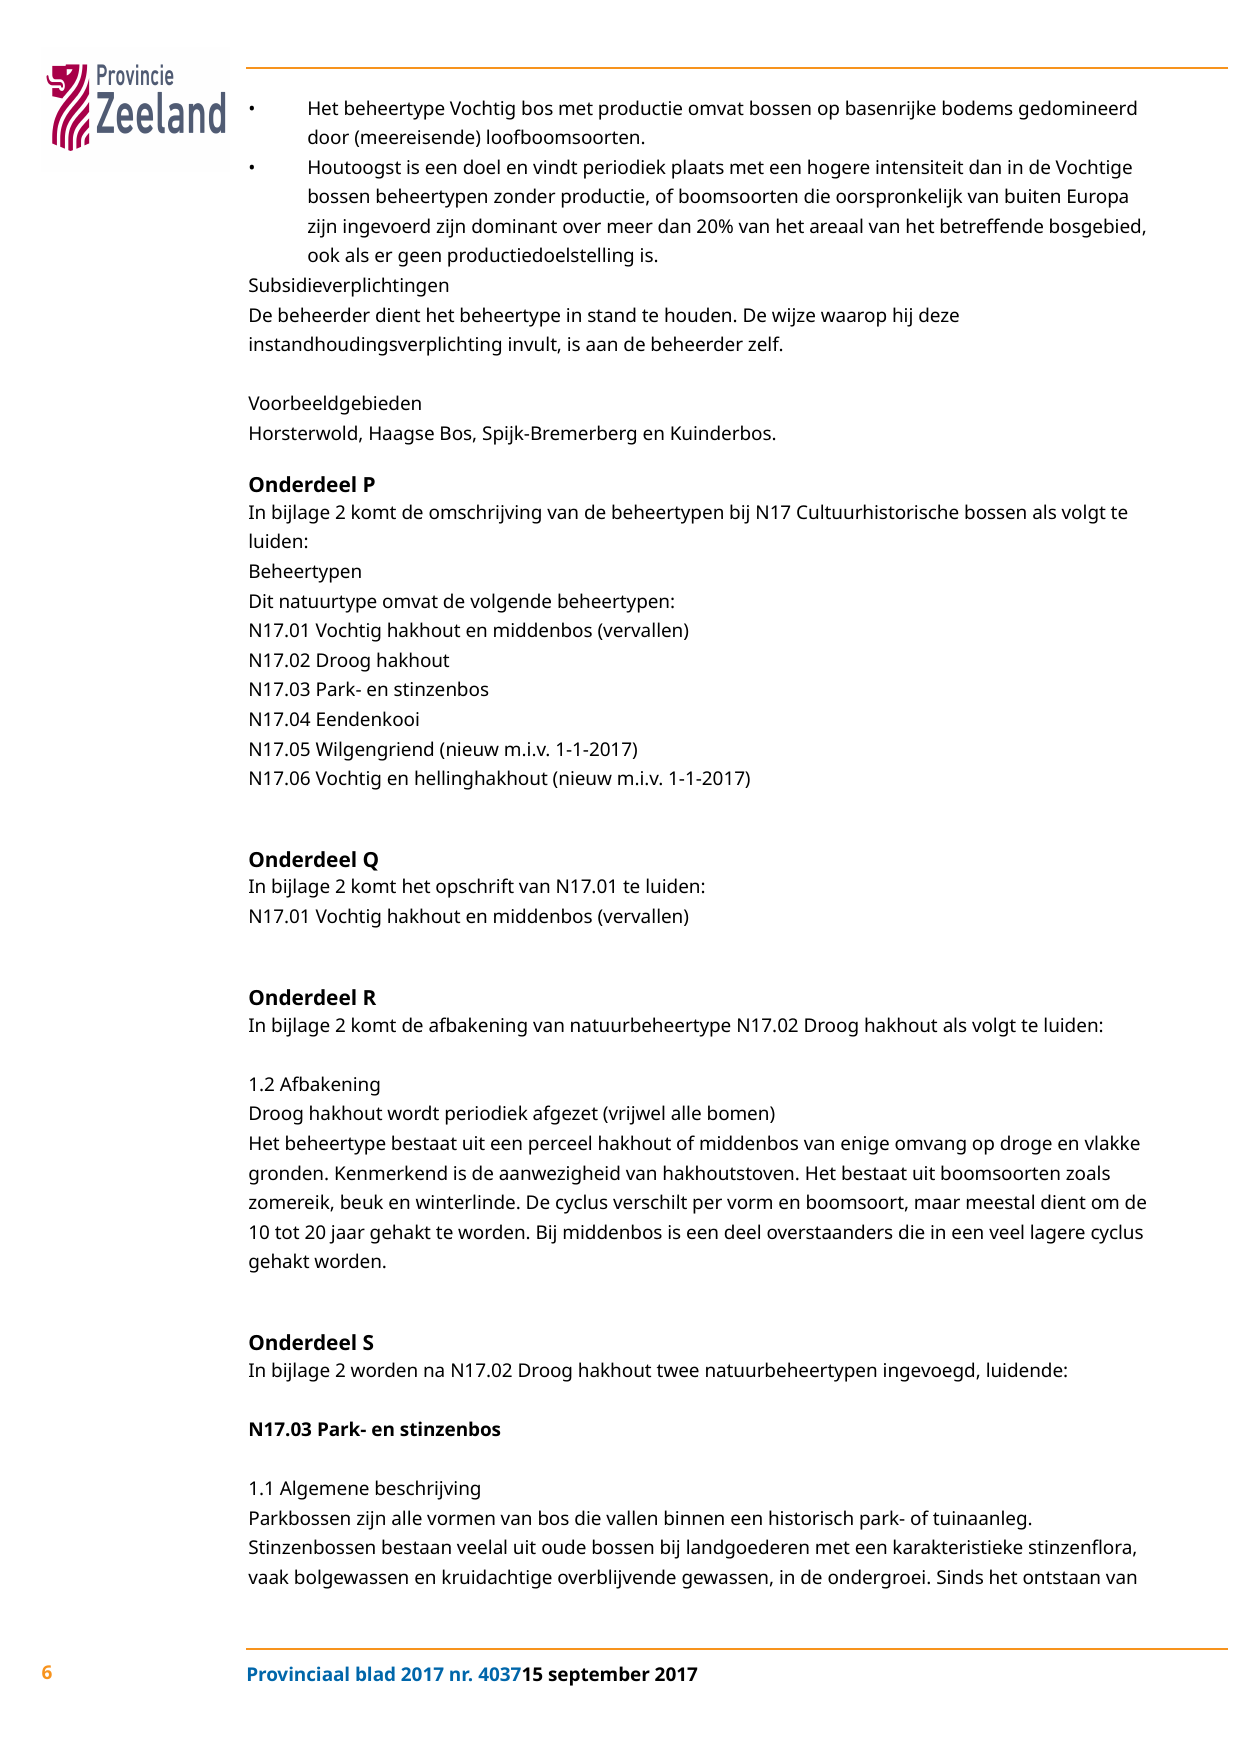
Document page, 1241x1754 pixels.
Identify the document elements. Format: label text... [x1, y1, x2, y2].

text In bijlage 2 worden na N17.02 Droog hakhout twee natuurbeheertypen ingevoegd, luidende: [248, 1357, 1152, 1383]
list Het beheertype Vochtig bos met productie omvat bossen op basenrijke bodems gedomineerd door (meereisende) loofboomsoorten. [248, 95, 1152, 150]
text Beheertypen [248, 558, 1152, 584]
text Parkbossen zijn alle vormen van bos die vallen binnen een historisch park- of tuinaanleg. Stinzenbossen bestaan veelal uit oude bossen bij landgoederen met een karakteristieke stinzenflora, vaak bolgewassen en kruidachtige overblijvende gewassen, in de ondergroei. Sinds het ontstaan van [248, 1505, 1152, 1590]
text In bijlage 2 komt de afbakening van natuurbeheertype N17.02 Droog hakhout als volgt te luiden: [248, 1012, 1152, 1037]
text N17.02 Droog hakhout [248, 647, 1152, 673]
text In bijlage 2 komt de omschrijving van de beheertypen bij N17 Cultuurhistorische bossen als volgt te luiden: [248, 499, 1152, 554]
text Onderdeel Q [248, 845, 1152, 874]
text De beheerder dient het beheertype in stand te houden. De wijze waarop hij deze instandhoudingsverplichting invult, is aan de beheerder zelf. [248, 302, 1152, 357]
text N17.04 Eendenkooi [248, 706, 1152, 732]
text Droog hakhout wordt periodiek afgezet (vrijwel alle bomen) [248, 1101, 1152, 1126]
text Voorbeeldgebieden [248, 391, 1152, 416]
text 1.1 Algemene beschrijving [248, 1475, 1152, 1501]
text Onderdeel P [248, 471, 1152, 499]
text Subsidieverplichtingen [248, 272, 1152, 298]
text N17.05 Wilgengriend (nieuw m.i.v. 1-1-2017) [248, 736, 1152, 761]
text In bijlage 2 komt het opschrift van N17.01 te luiden: [248, 874, 1152, 899]
text N17.03 Park- en stinzenbos [248, 1416, 1152, 1442]
text N17.06 Vochtig en hellinghakhout (nieuw m.i.v. 1-1-2017) [248, 765, 1152, 791]
text Het beheertype bestaat uit een perceel hakhout of middenbos van enige omvang op droge en vlakke gronden. Kenmerkend is de aanwezigheid van hakhoutstoven. Het bestaat uit boomsoorten zoals zomereik, beuk en winterlinde. De cyclus verschilt per vorm en boomsoort, maar meestal dient om de 10 tot 20 jaar gehakt te worden. Bij middenbos is een deel overstaanders die in een veel lagere cyclus gehakt worden. [248, 1130, 1152, 1274]
text N17.01 Vochtig hakhout en middenbos (vervallen) [248, 617, 1152, 643]
text Dit natuurtype omvat de volgende beheertypen: [248, 588, 1152, 613]
text N17.01 Vochtig hakhout en middenbos (vervallen) [248, 903, 1152, 929]
text Onderdeel R [248, 983, 1152, 1012]
picture [41, 47, 231, 172]
text N17.03 Park- en stinzenbos [248, 677, 1152, 702]
text Onderdeel S [248, 1328, 1152, 1357]
text Horsterwold, Haagse Bos, Spijk-Bremerberg en Kuinderbos. [248, 420, 1152, 446]
text 1.2 Afbakening [248, 1071, 1152, 1097]
list Houtoogst is een doel en vindt periodiek plaats met een hogere intensiteit dan in de Vochtige bossen beheertypen zonder productie, of boomsoorten die oorspronkelijk van buiten Europa zijn ingevoerd zijn dominant over meer dan 20% van het areaal van het betreffende bosgebied, ook als er geen productiedoelstelling is. [248, 154, 1152, 268]
